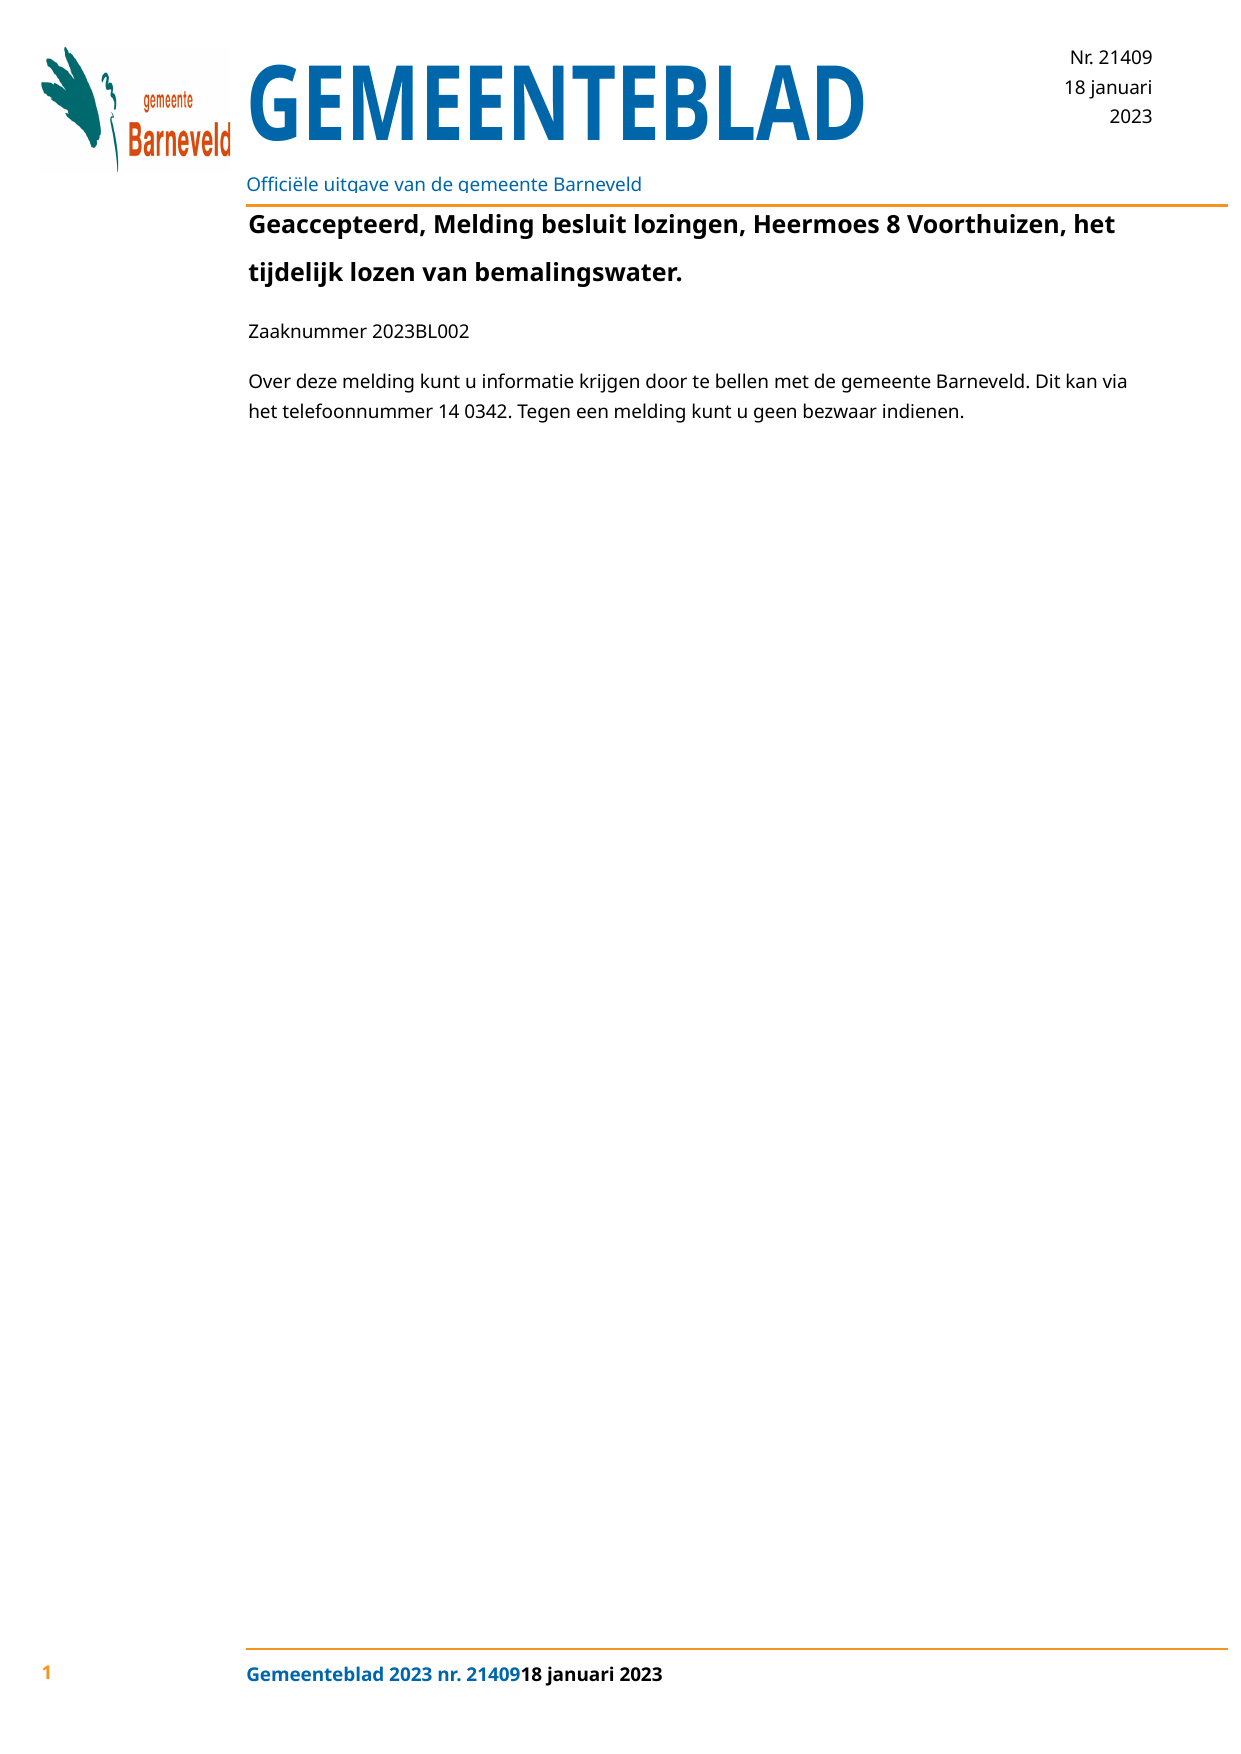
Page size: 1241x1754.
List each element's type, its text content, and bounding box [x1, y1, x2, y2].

text Geaccepteerd, Melding besluit lozingen, Heermoes 8 Voorthuizen, het tijdelijk lozen van bemalingswater. [248, 207, 1152, 288]
text Zaaknummer 2023BL002 [248, 318, 1152, 344]
picture [41, 47, 231, 172]
text Over deze melding kunt u informatie krijgen door te bellen met de gemeente Barneveld. Dit kan via het telefoonnummer 14 0342. Tegen een melding kunt u geen bezwaar indienen. [248, 368, 1152, 424]
